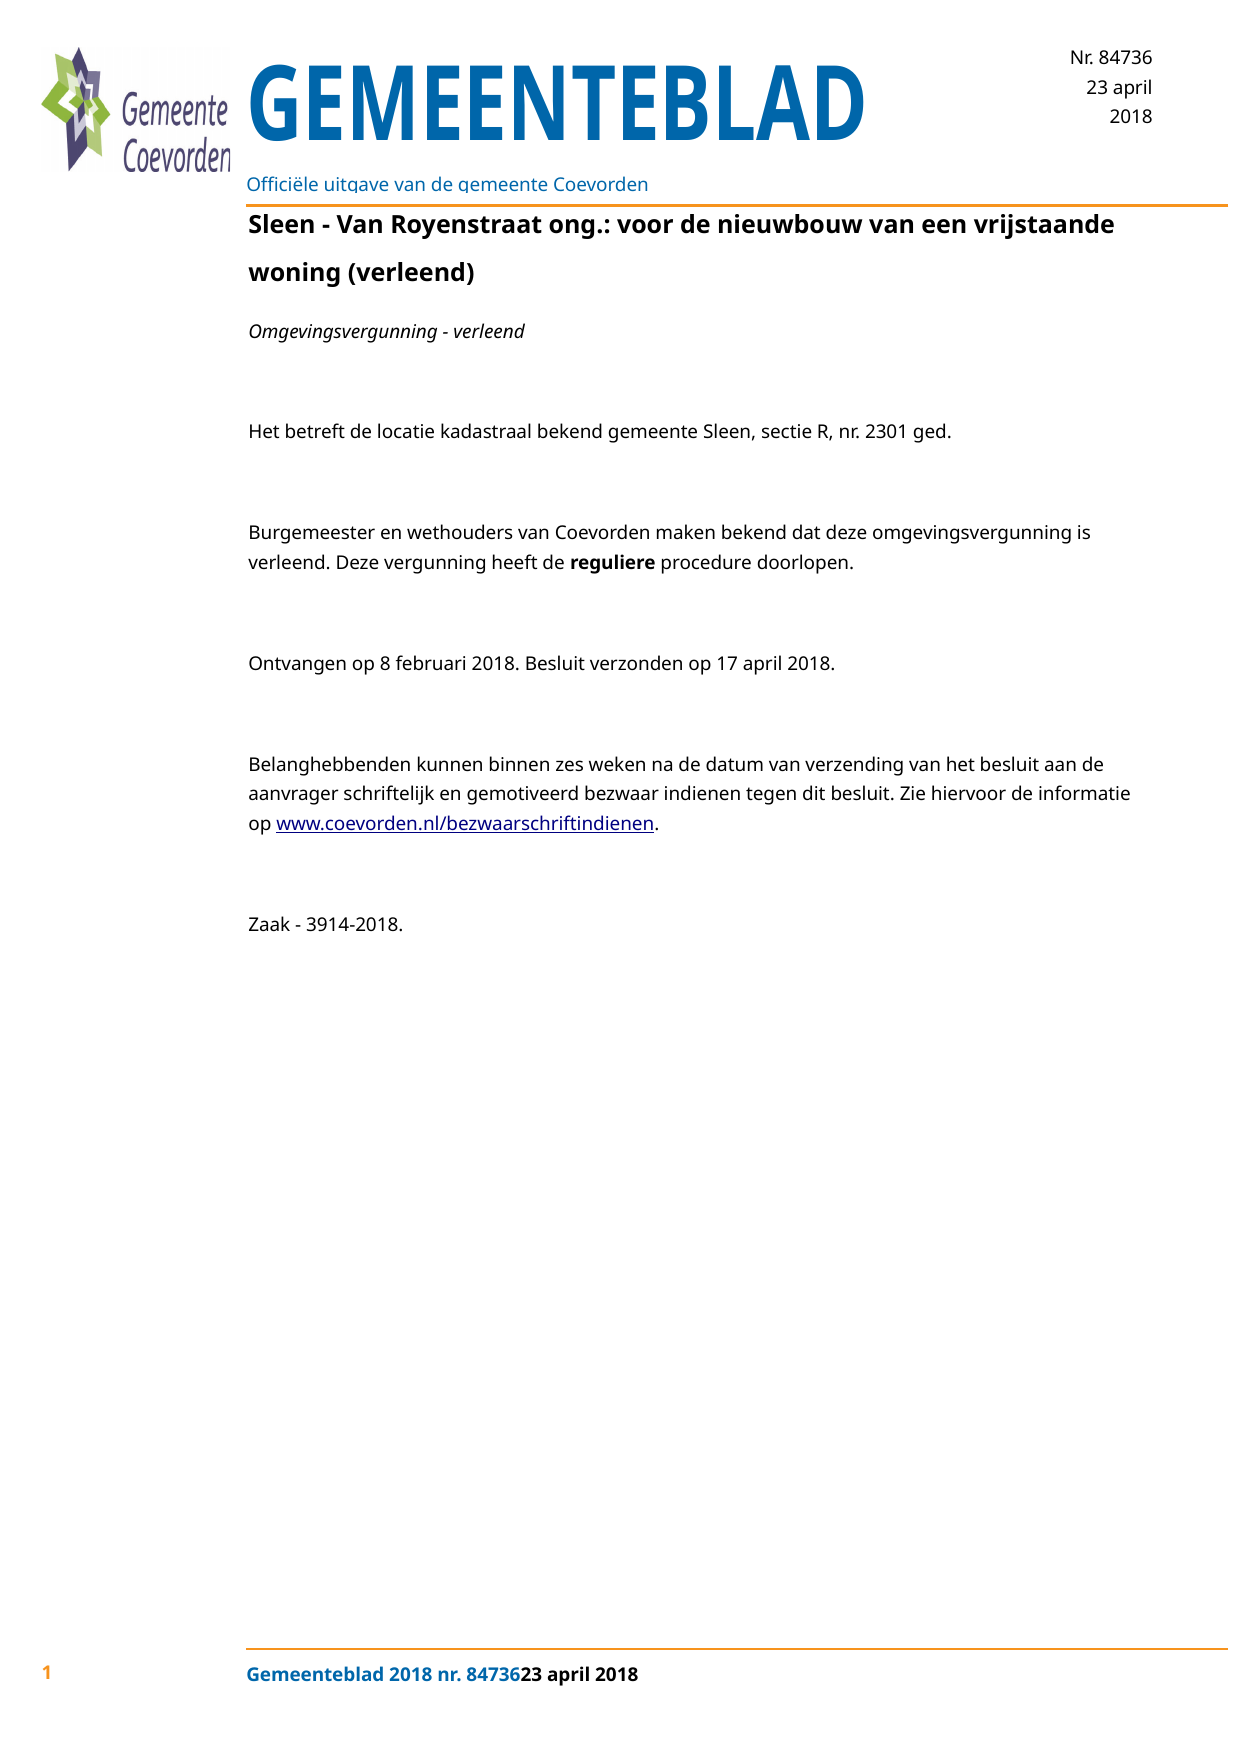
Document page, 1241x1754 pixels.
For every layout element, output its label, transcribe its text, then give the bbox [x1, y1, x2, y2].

text Omgevingsvergunning - verleend [248, 318, 1152, 344]
text Zaak - 3914-2018. [248, 911, 1152, 937]
text Ontvangen op 8 februari 2018. Besluit verzonden op 17 april 2018. [248, 650, 1152, 676]
picture [41, 47, 231, 172]
text Het betreft de locatie kadastraal bekend gemeente Sleen, sectie R, nr. 2301 ged. [248, 419, 1152, 444]
text Burgemeester en wethouders van Coevorden maken bekend dat deze omgevingsvergunning is verleend. Deze vergunning heeft de reguliere procedure doorlopen. [248, 519, 1152, 575]
text Sleen - Van Royenstraat ong.: voor de nieuwbouw van een vrijstaande woning (verleend) [248, 207, 1152, 288]
text Belanghebbenden kunnen binnen zes weken na de datum van verzending van het besluit aan de aanvrager schriftelijk en gemotiveerd bezwaar indienen tegen dit besluit. Zie hiervoor de informatie op www.coevorden.nl/bezwaarschriftindienen. [248, 751, 1152, 836]
